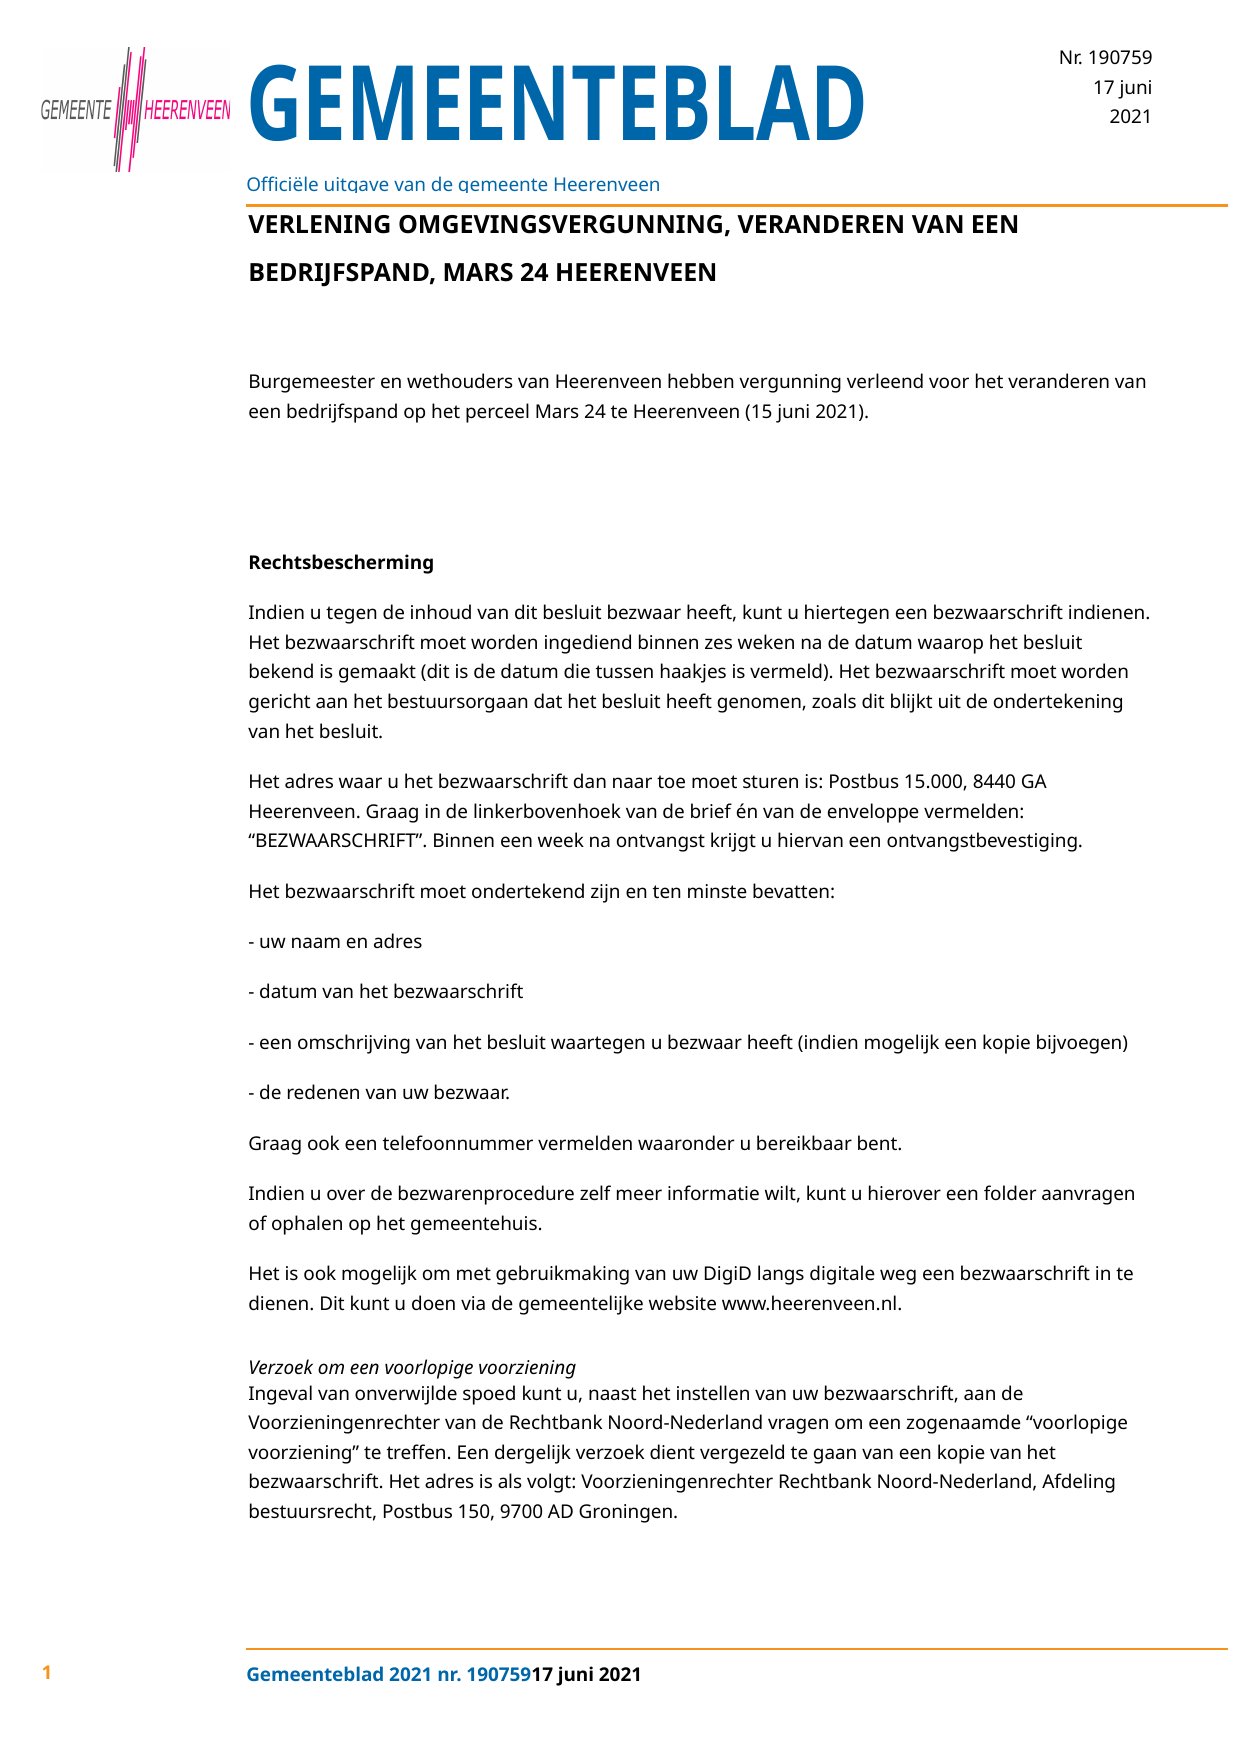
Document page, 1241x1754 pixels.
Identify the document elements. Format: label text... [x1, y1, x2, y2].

text Graag ook een telefoonnummer vermelden waaronder u bereikbaar bent. [248, 1130, 1152, 1156]
text Ingeval van onverwijlde spoed kunt u, naast het instellen van uw bezwaarschrift, aan de Voorzieningenrechter van de Rechtbank Noord-Nederland vragen om een zogenaamde “voorlopige voorziening” te treffen. Een dergelijk verzoek dient vergezeld te gaan van een kopie van het bezwaarschrift. Het adres is als volgt: Voorzieningenrechter Rechtbank Noord-Nederland, Afdeling bestuursrecht, Postbus 150, 9700 AD Groningen. [248, 1380, 1152, 1524]
text - uw naam en adres [248, 928, 1152, 954]
text - de redenen van uw bezwaar. [248, 1079, 1152, 1105]
text Het is ook mogelijk om met gebruikmaking van uw DigiD langs digitale weg een bezwaarschrift in te dienen. Dit kunt u doen via de gemeentelijke website www.heerenveen.nl. [248, 1260, 1152, 1316]
text - een omschrijving van het besluit waartegen u bezwaar heeft (indien mogelijk een kopie bijvoegen) [248, 1029, 1152, 1055]
picture [41, 47, 231, 172]
text Het adres waar u het bezwaarschrift dan naar toe moet sturen is: Postbus 15.000, 8440 GA Heerenveen. Graag in de linkerbovenhoek van de brief én van de enveloppe vermelden: “BEZWAARSCHRIFT”. Binnen een week na ontvangst krijgt u hiervan een ontvangstbevestiging. [248, 768, 1152, 853]
text Indien u over de bezwarenprocedure zelf meer informatie wilt, kunt u hierover een folder aanvragen of ophalen op het gemeentehuis. [248, 1180, 1152, 1236]
text Rechtsbescherming [248, 549, 1152, 575]
text Verzoek om een voorlopige voorziening [248, 1354, 1152, 1380]
text Burgemeester en wethouders van Heerenveen hebben vergunning verleend voor het veranderen van een bedrijfspand op het perceel Mars 24 te Heerenveen (15 juni 2021). [248, 368, 1152, 424]
text Indien u tegen de inhoud van dit besluit bezwaar heeft, kunt u hiertegen een bezwaarschrift indienen. Het bezwaarschrift moet worden ingediend binnen zes weken na de datum waarop het besluit bekend is gemaakt (dit is de datum die tussen haakjes is vermeld). Het bezwaarschrift moet worden gericht aan het bestuursorgaan dat het besluit heeft genomen, zoals dit blijkt uit de ondertekening van het besluit. [248, 599, 1152, 744]
text Het bezwaarschrift moet ondertekend zijn en ten minste bevatten: [248, 878, 1152, 904]
text VERLENING OMGEVINGSVERGUNNING, VERANDEREN VAN EEN BEDRIJFSPAND, MARS 24 HEERENVEEN [248, 207, 1152, 288]
text - datum van het bezwaarschrift [248, 979, 1152, 1004]
